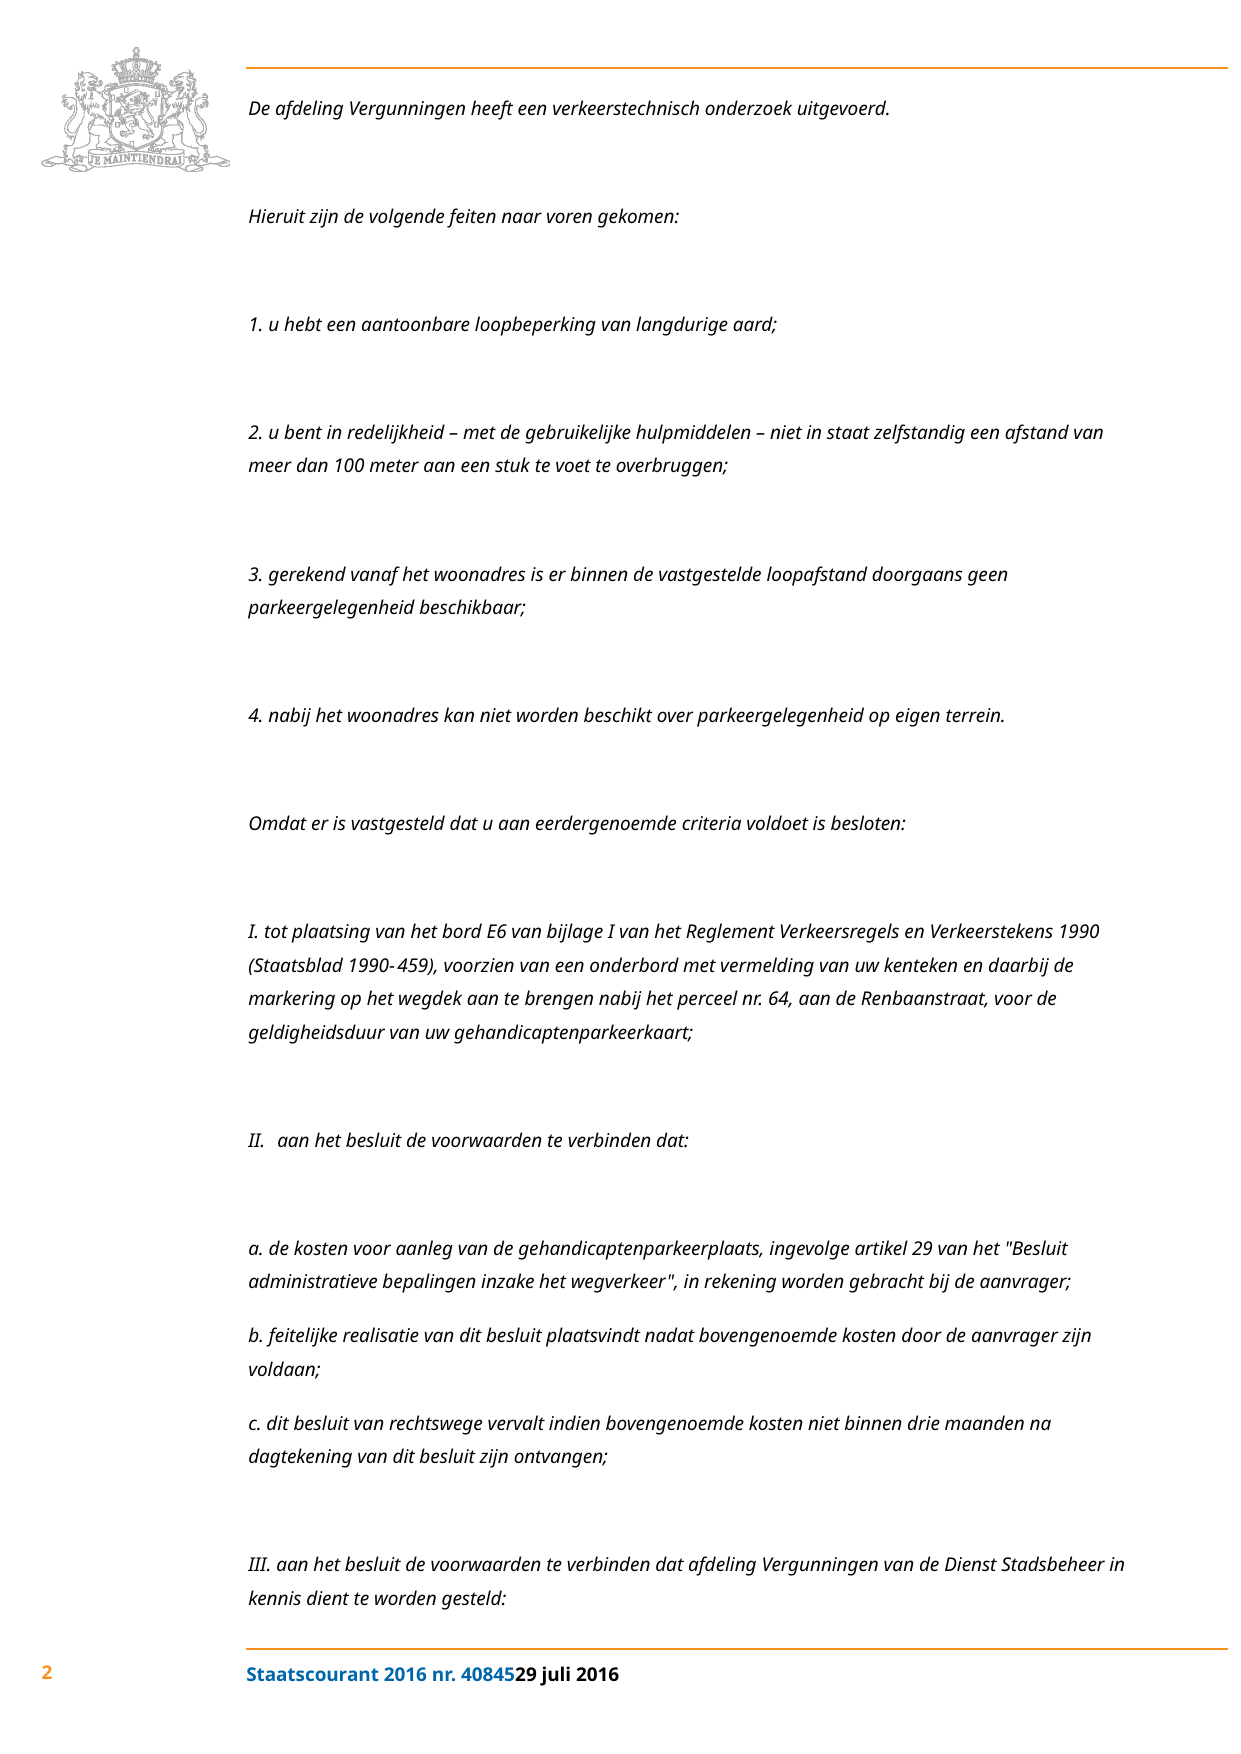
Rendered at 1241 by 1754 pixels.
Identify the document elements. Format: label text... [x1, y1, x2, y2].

picture [41, 47, 231, 172]
text 1. u hebt een aantoonbare loopbeperking van langdurige aard; [248, 311, 1152, 337]
text I. tot plaatsing van het bord E6 van bijlage I van het Reglement Verkeersregels en Verkeerstekens 1990 (Staatsblad 1990‑459), voorzien van een onderbord met vermelding van uw kenteken en daarbij de markering op het wegdek aan te brengen nabij het perceel nr. 64, aan de Renbaanstraat, voor de geldigheidsduur van uw gehandicaptenparkeerkaart; [248, 918, 1152, 1044]
text II. aan het besluit de voorwaarden te verbinden dat: [248, 1127, 1152, 1153]
text Hieruit zijn de volgende feiten naar voren gekomen: [248, 203, 1152, 229]
text 2. u bent in redelijkheid – met de gebruikelijke hulpmiddelen – niet in staat zelfstandig een afstand van meer dan 100 meter aan een stuk te voet te overbruggen; [248, 419, 1152, 478]
text De afdeling Vergunningen heeft een verkeerstechnisch onderzoek uitgevoerd. [248, 95, 1152, 121]
text a. de kosten voor aanleg van de gehandicaptenparkeerplaats, ingevolge artikel 29 van het "Besluit administratieve bepalingen inzake het wegverkeer", in rekening worden gebracht bij de aanvrager; [248, 1235, 1152, 1294]
text 3. gerekend vanaf het woonadres is er binnen de vastgestelde loopafstand doorgaans geen parkeergelegenheid beschikbaar; [248, 561, 1152, 620]
text b. feitelijke realisatie van dit besluit plaatsvindt nadat bovengenoemde kosten door de aanvrager zijn voldaan; [248, 1323, 1152, 1382]
text III. aan het besluit de voorwaarden te verbinden dat afdeling Vergunningen van de Dienst Stadsbeheer in kennis dient te worden gesteld: [248, 1552, 1152, 1611]
text Omdat er is vastgesteld dat u aan eerdergenoemde criteria voldoet is besloten: [248, 810, 1152, 836]
text 4. nabij het woonadres kan niet worden beschikt over parkeergelegenheid op eigen terrein. [248, 702, 1152, 728]
text c. dit besluit van rechtswege vervalt indien bovengenoemde kosten niet binnen drie maanden na dagtekening van dit besluit zijn ontvangen; [248, 1410, 1152, 1469]
